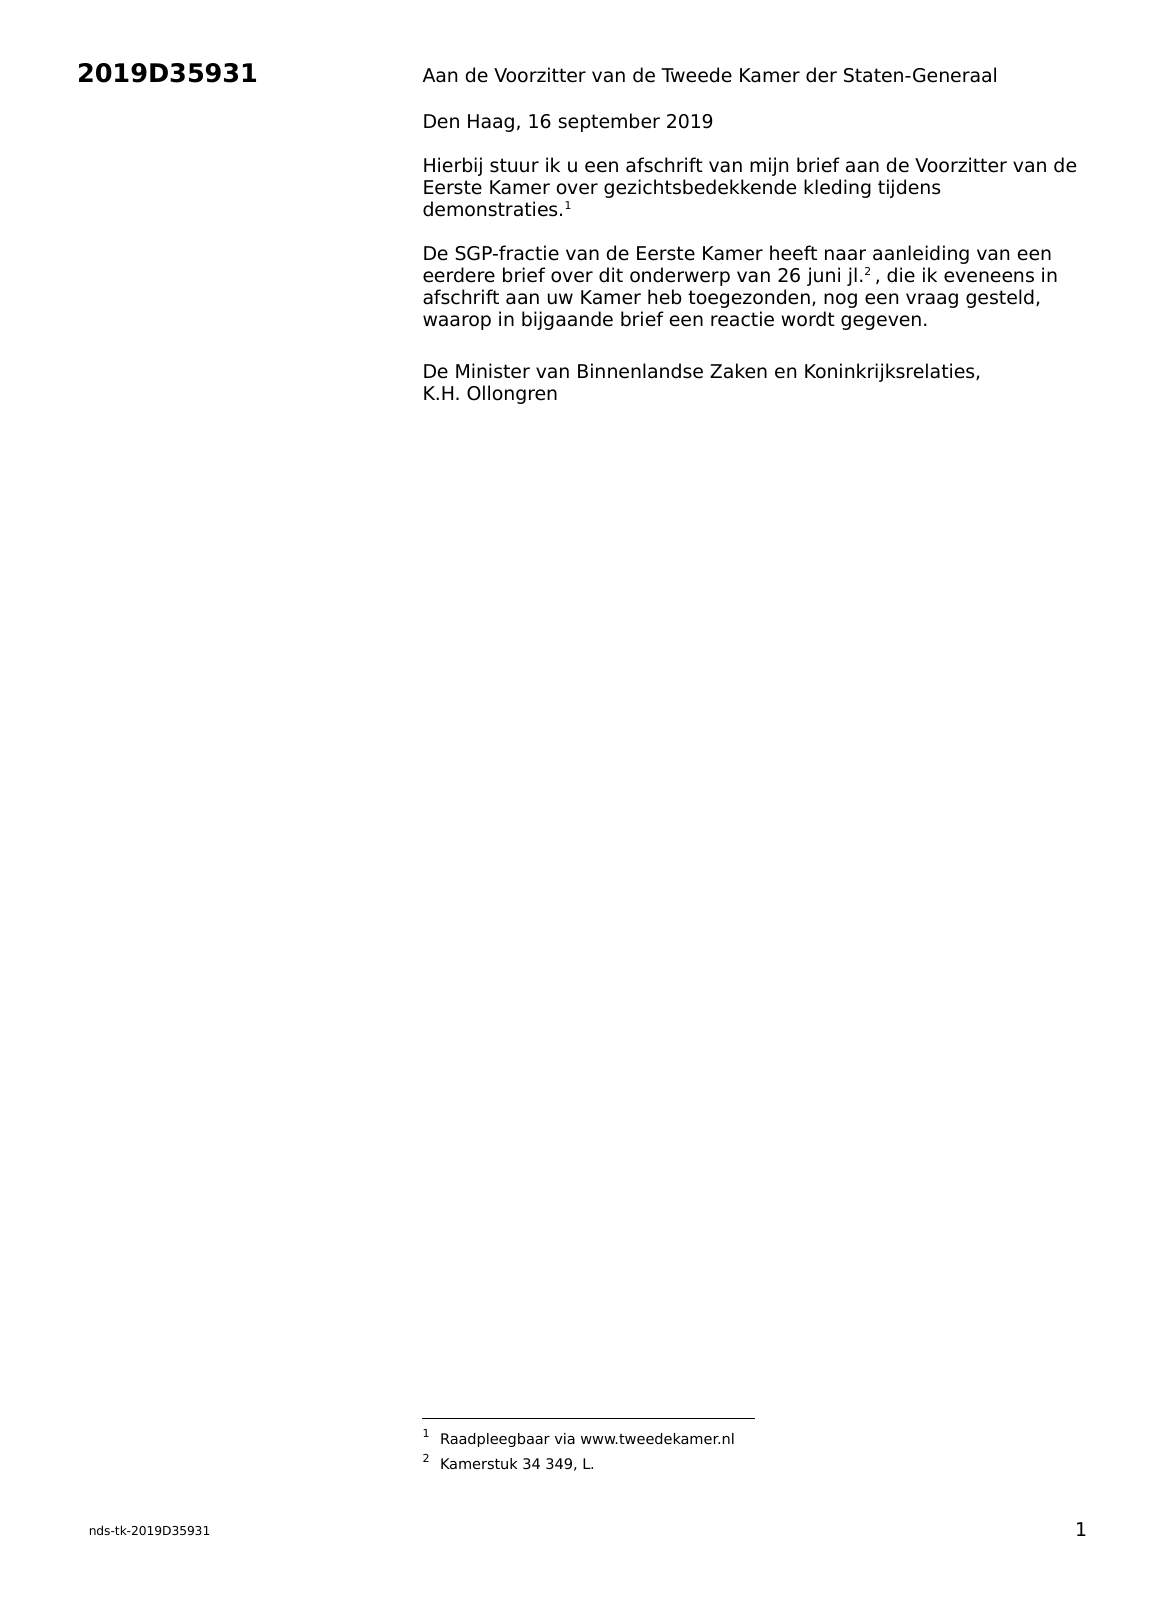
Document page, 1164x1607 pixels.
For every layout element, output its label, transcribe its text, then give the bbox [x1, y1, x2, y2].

text Hierbij stuur ik u een afschrift van mijn brief aan de Voorzitter van de Eerste Kamer over gezichtsbedekkende kleding tijdens demonstraties. [422, 155, 1087, 221]
text Kamerstuk 34 349, L. [422, 1452, 1087, 1474]
text De Minister van Binnenlandse Zaken en Koninkrijksrelaties, K.H. Ollongren [422, 361, 1087, 405]
text De SGP-fractie van de Eerste Kamer heeft naar aanleiding van een eerdere brief over dit onderwerp van 26 juni jl., die ik eveneens in afschrift aan uw Kamer heb toegezonden, nog een vraag gesteld, waarop in bijgaande brief een reactie wordt gegeven. [422, 243, 1087, 331]
text Den Haag, 16 september 2019 [422, 111, 1087, 133]
text nds-tk-2019D35931 [88, 1524, 323, 1538]
text Raadpleegbaar via www.tweedekamer.nl [422, 1427, 1087, 1449]
text 2019D35931 Aan de Voorzitter van de Tweede Kamer der Staten-Generaal [77, 59, 1087, 89]
